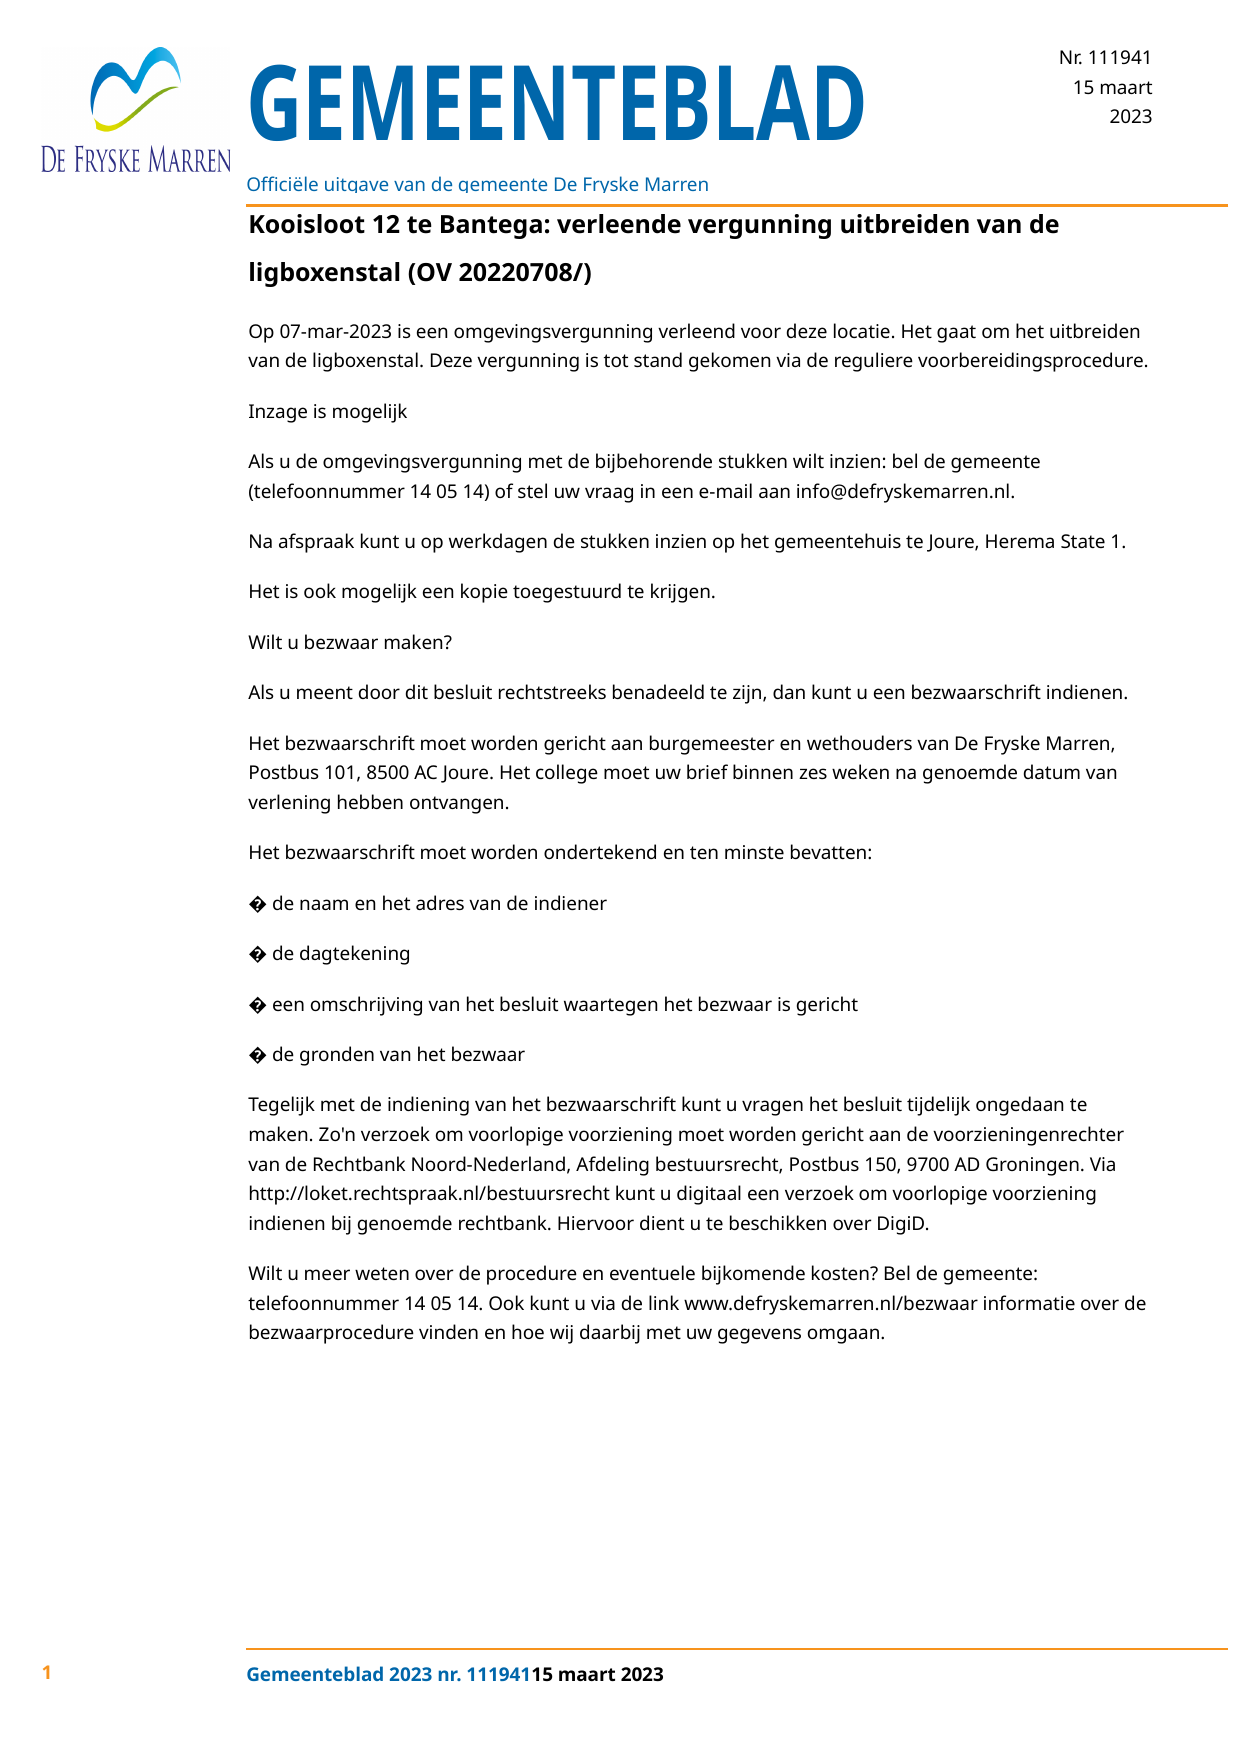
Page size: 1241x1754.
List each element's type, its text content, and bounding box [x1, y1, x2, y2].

text Tegelijk met de indiening van het bezwaarschrift kunt u vragen het besluit tijdelijk ongedaan te maken. Zo'n verzoek om voorlopige voorziening moet worden gericht aan de voorzieningenrechter van de Rechtbank Noord-Nederland, Afdeling bestuursrecht, Postbus 150, 9700 AD Groningen. Via http://loket.rechtspraak.nl/bestuursrecht kunt u digitaal een verzoek om voorlopige voorziening indienen bij genoemde rechtbank. Hiervoor dient u te beschikken over DigiD. [248, 1092, 1152, 1236]
text Het bezwaarschrift moet worden gericht aan burgemeester en wethouders van De Fryske Marren, Postbus 101, 8500 AC Joure. Het college moet uw brief binnen zes weken na genoemde datum van verlening hebben ontvangen. [248, 730, 1152, 815]
text Kooisloot 12 te Bantega: verleende vergunning uitbreiden van de ligboxenstal (OV 20220708/) [248, 207, 1152, 288]
text � de naam en het adres van de indiener [248, 890, 1152, 916]
text � de gronden van het bezwaar [248, 1041, 1152, 1067]
text Op 07-mar-2023 is een omgevingsvergunning verleend voor deze locatie. Het gaat om het uitbreiden van de ligboxenstal. Deze vergunning is tot stand gekomen via de reguliere voorbereidingsprocedure. [248, 318, 1152, 373]
text Het bezwaarschrift moet worden ondertekend en ten minste bevatten: [248, 839, 1152, 865]
text Na afspraak kunt u op werkdagen de stukken inzien op het gemeentehuis te Joure, Herema State 1. [248, 528, 1152, 554]
picture [41, 47, 231, 172]
text Wilt u bezwaar maken? [248, 629, 1152, 655]
text Inzage is mogelijk [248, 398, 1152, 424]
text � de dagtekening [248, 940, 1152, 966]
text � een omschrijving van het besluit waartegen het bezwaar is gericht [248, 991, 1152, 1017]
text Wilt u meer weten over de procedure en eventuele bijkomende kosten? Bel de gemeente: telefoonnummer 14 05 14. Ook kunt u via de link www.defryskemarren.nl/bezwaar informatie over de bezwaarprocedure vinden en hoe wij daarbij met uw gegevens omgaan. [248, 1260, 1152, 1345]
text Het is ook mogelijk een kopie toegestuurd te krijgen. [248, 579, 1152, 604]
text Als u meent door dit besluit rechtstreeks benadeeld te zijn, dan kunt u een bezwaarschrift indienen. [248, 679, 1152, 705]
text Als u de omgevingsvergunning met de bijbehorende stukken wilt inzien: bel de gemeente (telefoonnummer 14 05 14) of stel uw vraag in een e-mail aan info@defryskemarren.nl. [248, 448, 1152, 504]
